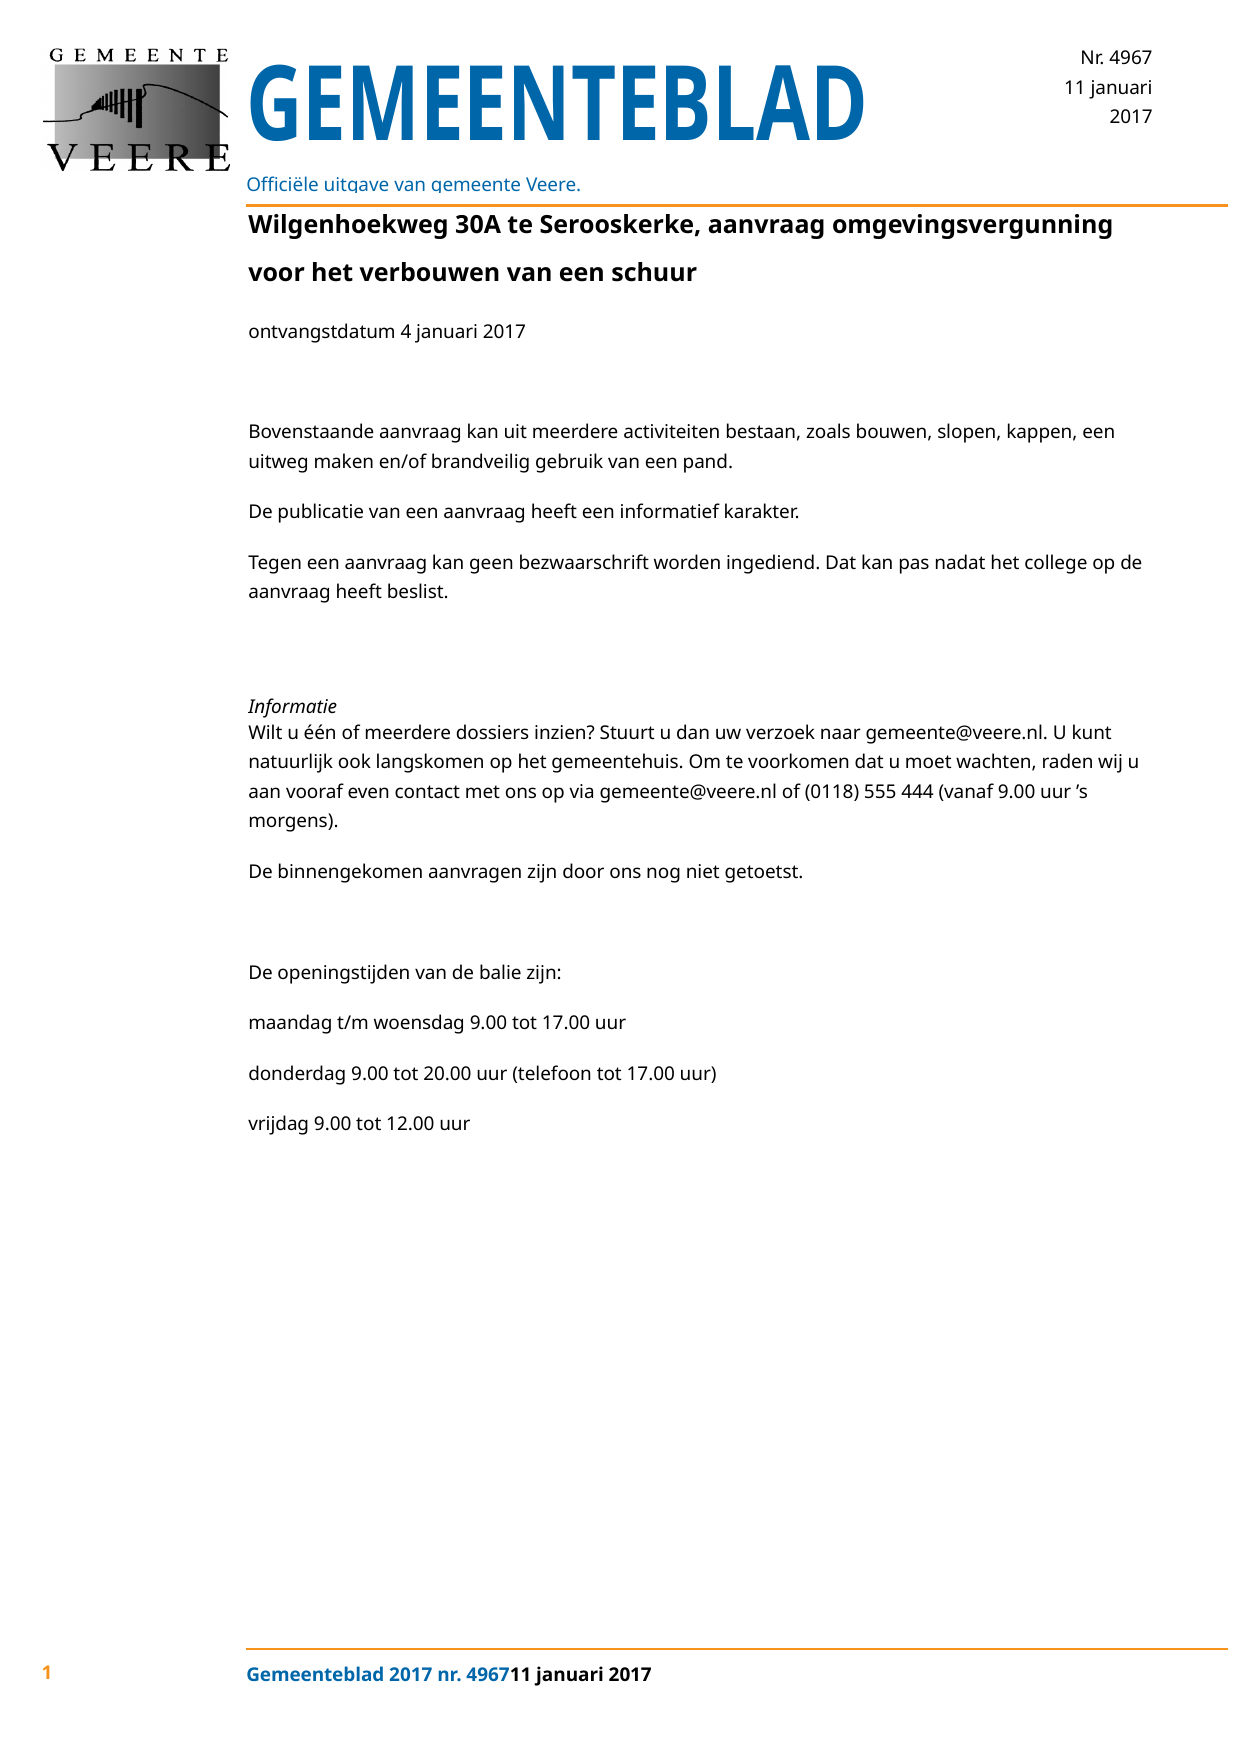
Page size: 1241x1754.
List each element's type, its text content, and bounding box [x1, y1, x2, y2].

picture [41, 47, 231, 172]
text Wilt u één of meerdere dossiers inzien? Stuurt u dan uw verzoek naar gemeente@veere.nl. U kunt natuurlijk ook langskomen op het gemeentehuis. Om te voorkomen dat u moet wachten, raden wij u aan vooraf even contact met ons op via gemeente@veere.nl of (0118) 555 444 (vanaf 9.00 uur ’s morgens). [248, 719, 1152, 833]
text Wilgenhoekweg 30A te Serooskerke, aanvraag omgevingsvergunning voor het verbouwen van een schuur [248, 207, 1152, 288]
text De binnengekomen aanvragen zijn door ons nog niet getoetst. [248, 858, 1152, 884]
text Informatie [248, 693, 1152, 719]
text De publicatie van een aanvraag heeft een informatief karakter. [248, 499, 1152, 524]
text donderdag 9.00 tot 20.00 uur (telefoon tot 17.00 uur) [248, 1060, 1152, 1085]
text Bovenstaande aanvraag kan uit meerdere activiteiten bestaan, zoals bouwen, slopen, kappen, een uitweg maken en/of brandveilig gebruik van een pand. [248, 419, 1152, 474]
text maandag t/m woensdag 9.00 tot 17.00 uur [248, 1009, 1152, 1035]
text vrijdag 9.00 tot 12.00 uur [248, 1110, 1152, 1136]
text Tegen een aanvraag kan geen bezwaarschrift worden ingediend. Dat kan pas nadat het college op de aanvraag heeft beslist. [248, 549, 1152, 604]
text ontvangstdatum 4 januari 2017 [248, 318, 1152, 344]
text De openingstijden van de balie zijn: [248, 959, 1152, 984]
